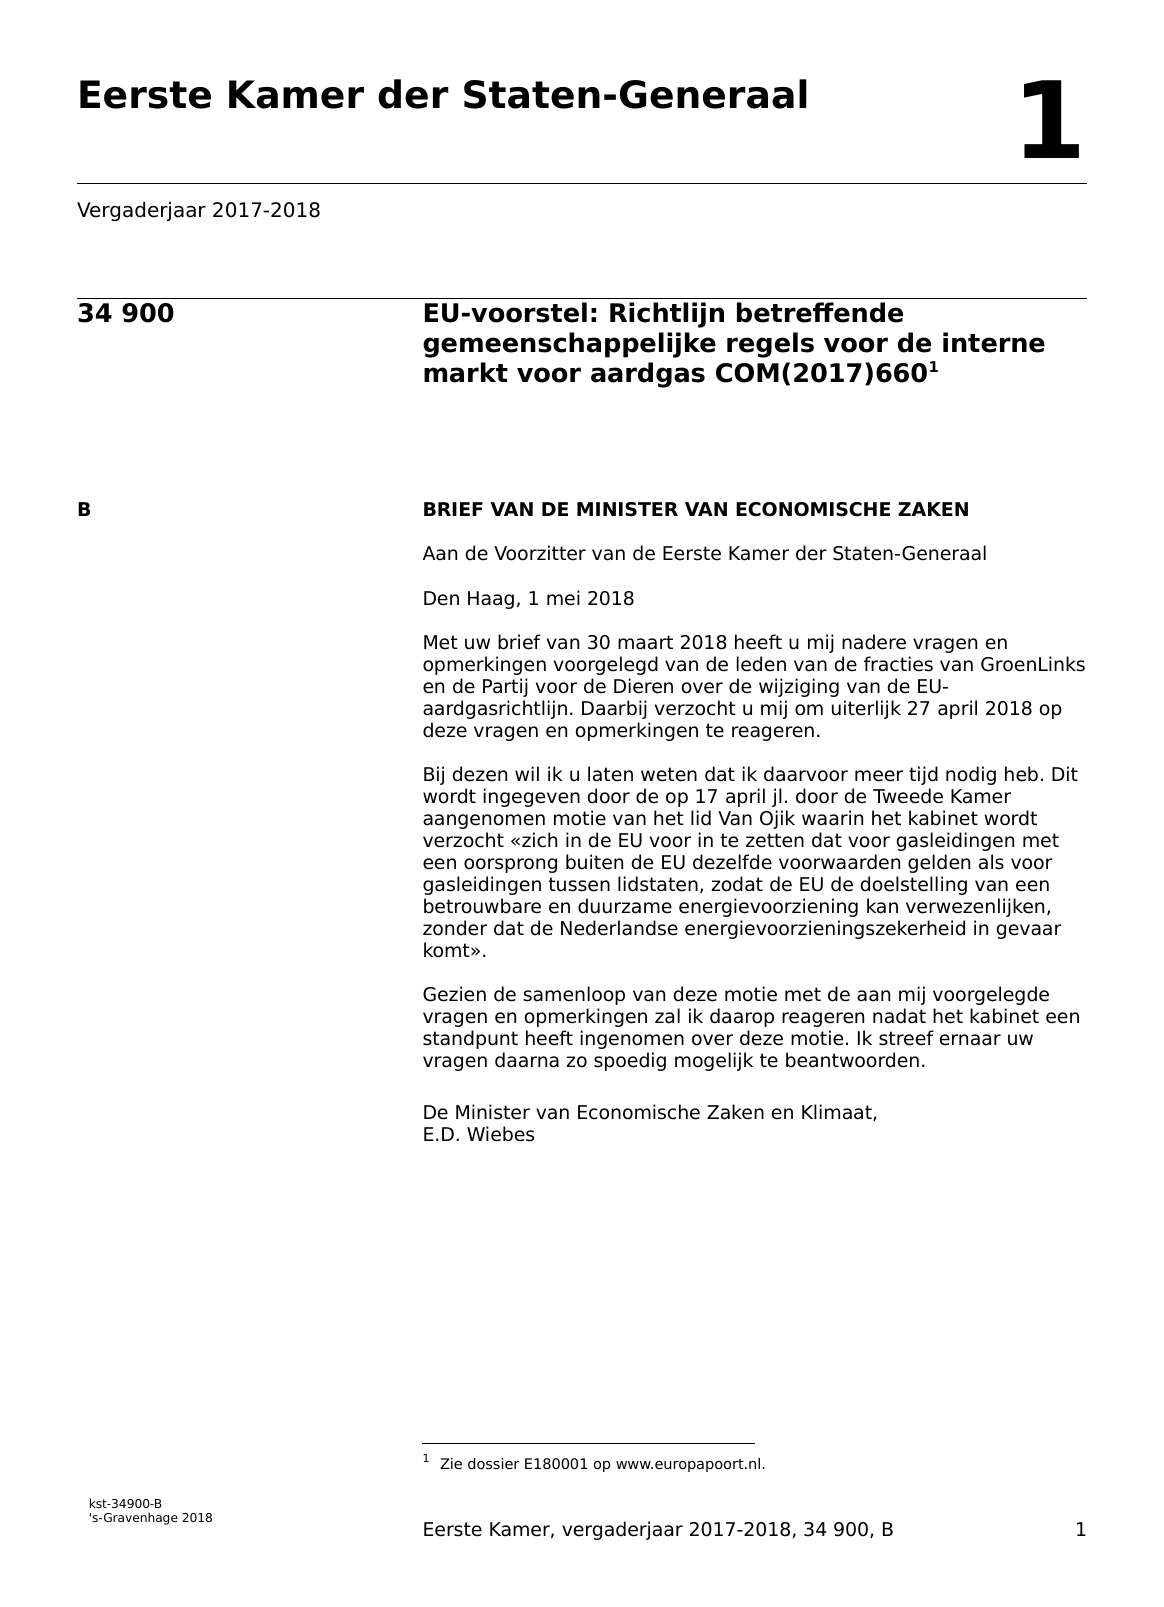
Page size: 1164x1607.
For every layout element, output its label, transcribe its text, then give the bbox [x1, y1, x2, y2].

text kst-34900-B [88, 1497, 323, 1511]
text 's-Gravenhage 2018 [88, 1511, 323, 1525]
table_header 1 [886, 59, 1087, 183]
table_header Eerste Kamer der Staten-Generaal [77, 59, 886, 183]
text Aan de Voorzitter van de Eerste Kamer der Staten-Generaal [422, 543, 1087, 565]
table_cell Vergaderjaar 2017-2018 [77, 184, 1087, 298]
subtitle 34 900 EU-voorstel: Richtlijn betreffende gemeenschappelijke regels voor de interne markt voor aardgas COM(2017)660 [77, 299, 1087, 388]
text Zie dossier E180001 op www.europapoort.nl. [422, 1452, 1087, 1474]
text Met uw brief van 30 maart 2018 heeft u mij nadere vragen en opmerkingen voorgelegd van de leden van de fracties van GroenLinks en de Partij voor de Dieren over de wijziging van de EU-aardgasrichtlijn. Daarbij verzocht u mij om uiterlijk 27 april 2018 op deze vragen en opmerkingen te reageren. [422, 632, 1087, 741]
text De Minister van Economische Zaken en Klimaat, E.D. Wiebes [422, 1102, 1087, 1146]
text Den Haag, 1 mei 2018 [422, 587, 1087, 609]
text Bij dezen wil ik u laten weten dat ik daarvoor meer tijd nodig heb. Dit wordt ingegeven door de op 17 april jl. door de Tweede Kamer aangenomen motie van het lid Van Ojik waarin het kabinet wordt verzocht «zich in de EU voor in te zetten dat voor gasleidingen met een oorsprong buiten de EU dezelfde voorwaarden gelden als voor gasleidingen tussen lidstaten, zodat de EU de doelstelling van een betrouwbare en duurzame energievoorziening kan verwezenlijken, zonder dat de Nederlandse energievoorzieningszekerheid in gevaar komt». [422, 764, 1087, 961]
text Gezien de samenloop van deze motie met de aan mij voorgelegde vragen en opmerkingen zal ik daarop reageren nadat het kabinet een standpunt heeft ingenomen over deze motie. Ik streef ernaar uw vragen daarna zo spoedig mogelijk te beantwoorden. [422, 984, 1087, 1072]
subtitle B BRIEF VAN DE MINISTER VAN ECONOMISCHE ZAKEN [77, 499, 1087, 521]
